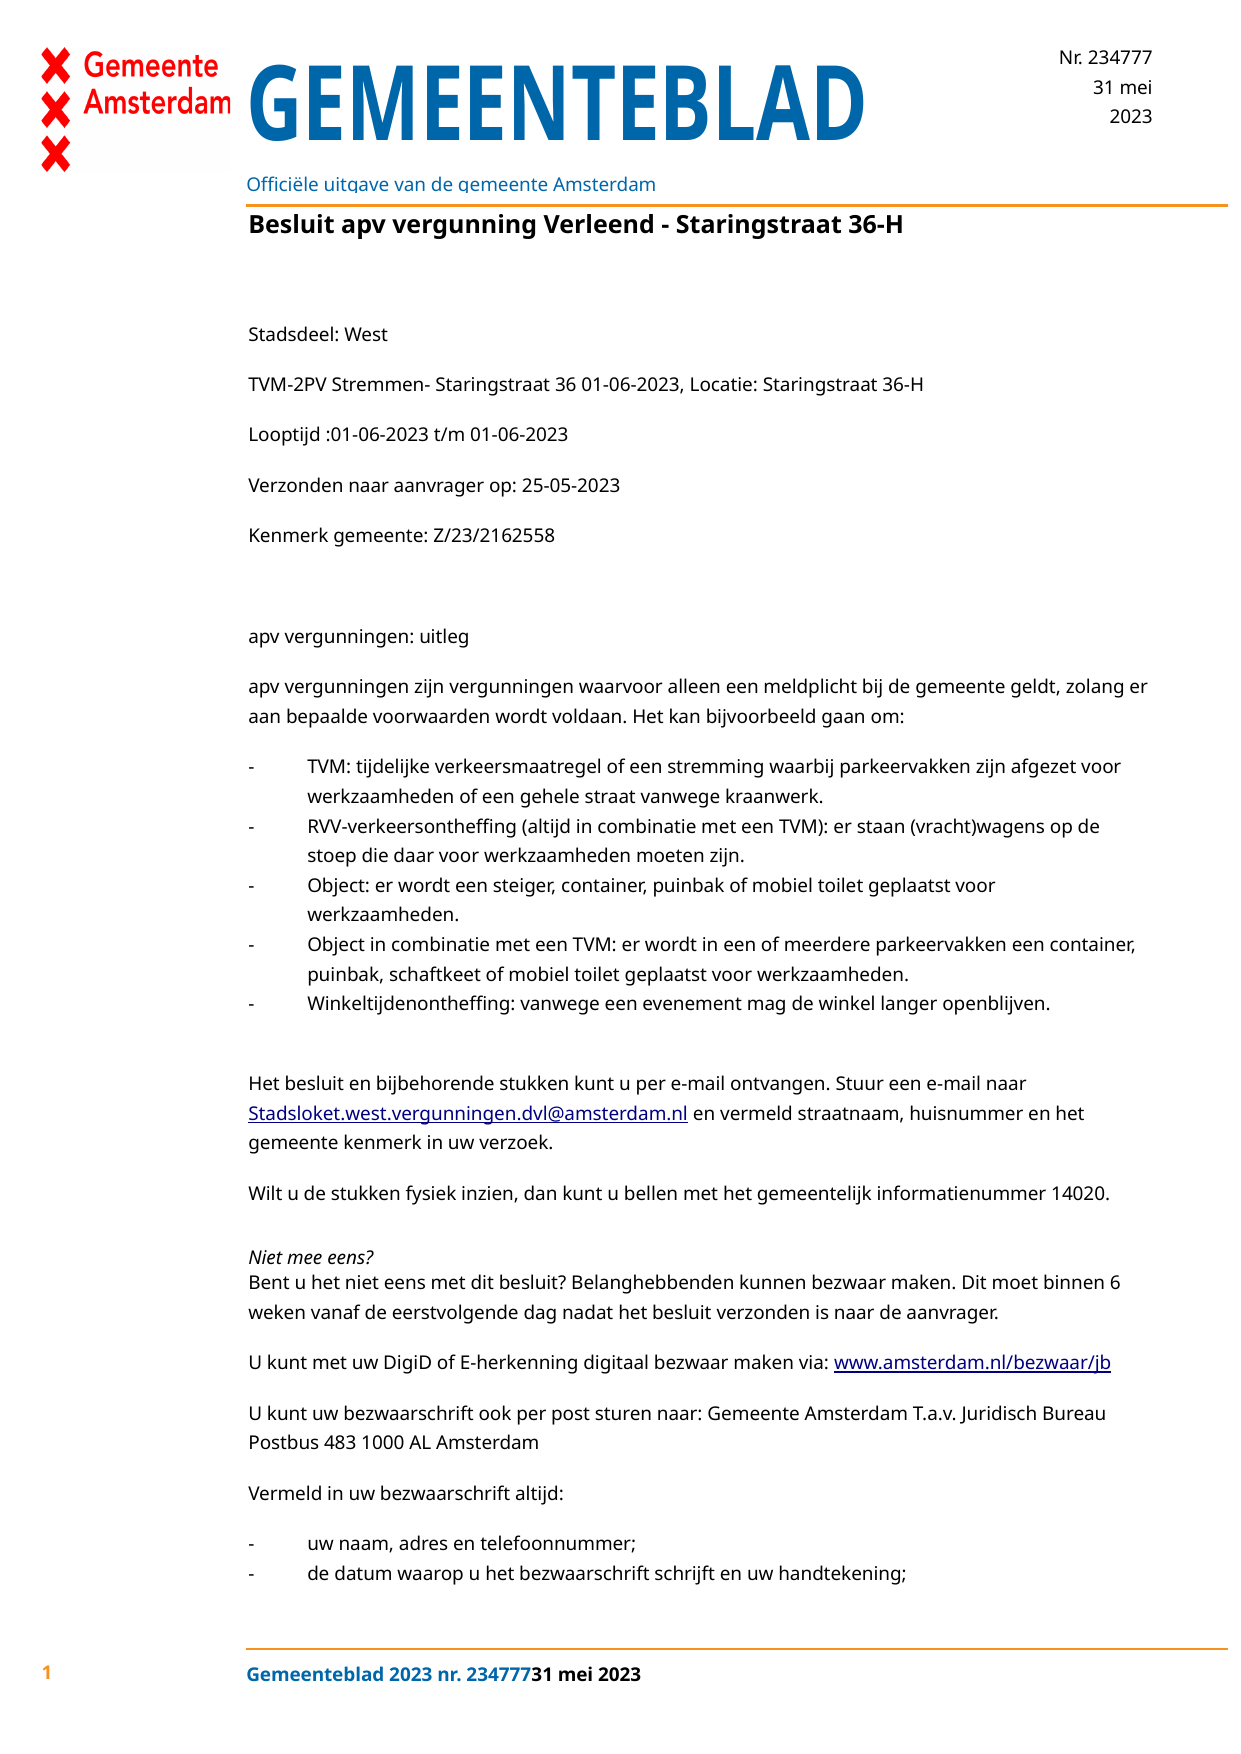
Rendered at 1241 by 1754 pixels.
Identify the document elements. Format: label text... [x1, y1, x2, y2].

list TVM: tijdelijke verkeersmaatregel of een stremming waarbij parkeervakken zijn afgezet voor werkzaamheden of een gehele straat vanwege kraanwerk. [248, 754, 1152, 809]
picture [41, 47, 231, 172]
list RVV-verkeersontheffing (altijd in combinatie met een TVM): er staan (vracht)wagens op de stoep die daar voor werkzaamheden moeten zijn. [248, 813, 1152, 868]
text U kunt uw bezwaarschrift ook per post sturen naar: Gemeente Amsterdam T.a.v. Juridisch Bureau Postbus 483 1000 AL Amsterdam [248, 1400, 1152, 1455]
text U kunt met uw DigiD of E-herkenning digitaal bezwaar maken via: www.amsterdam.nl/bezwaar/jb [248, 1349, 1152, 1375]
text Bent u het niet eens met dit besluit? Belanghebbenden kunnen bezwaar maken. Dit moet binnen 6 weken vanaf de eerstvolgende dag nadat het besluit verzonden is naar de aanvrager. [248, 1269, 1152, 1325]
text Wilt u de stukken fysiek inzien, dan kunt u bellen met het gemeentelijk informatienummer 14020. [248, 1180, 1152, 1206]
list Object in combinatie met een TVM: er wordt in een of meerdere parkeervakken een container, puinbak, schaftkeet of mobiel toilet geplaatst voor werkzaamheden. [248, 931, 1152, 986]
text Besluit apv vergunning Verleend - Staringstraat 36-H [248, 207, 1152, 241]
text apv vergunningen zijn vergunningen waarvoor alleen een meldplicht bij de gemeente geldt, zolang er aan bepaalde voorwaarden wordt voldaan. Het kan bijvoorbeeld gaan om: [248, 674, 1152, 729]
list Winkeltijdenontheffing: vanwege een evenement mag de winkel langer openblijven. [248, 990, 1152, 1016]
text Vermeld in uw bezwaarschrift altijd: [248, 1480, 1152, 1506]
text Looptijd :01-06-2023 t/m 01-06-2023 [248, 422, 1152, 447]
list de datum waarop u het bezwaarschrift schrijft en uw handtekening; [248, 1560, 1152, 1586]
text Het besluit en bijbehorende stukken kunt u per e-mail ontvangen. Stuur een e-mail naar Stadsloket.west.vergunningen.dvl@amsterdam.nl en vermeld straatnaam, huisnummer en het gemeente kenmerk in uw verzoek. [248, 1070, 1152, 1155]
list Object: er wordt een steiger, container, puinbak of mobiel toilet geplaatst voor werkzaamheden. [248, 872, 1152, 927]
text Verzonden naar aanvrager op: 25-05-2023 [248, 472, 1152, 498]
text TVM-2PV Stremmen- Staringstraat 36 01-06-2023, Locatie: Staringstraat 36-H [248, 371, 1152, 397]
text apv vergunningen: uitleg [248, 623, 1152, 649]
list uw naam, adres en telefoonnummer; [248, 1530, 1152, 1556]
text Niet mee eens? [248, 1244, 1152, 1269]
text Kenmerk gemeente: Z/23/2162558 [248, 522, 1152, 548]
text Stadsdeel: West [248, 321, 1152, 346]
